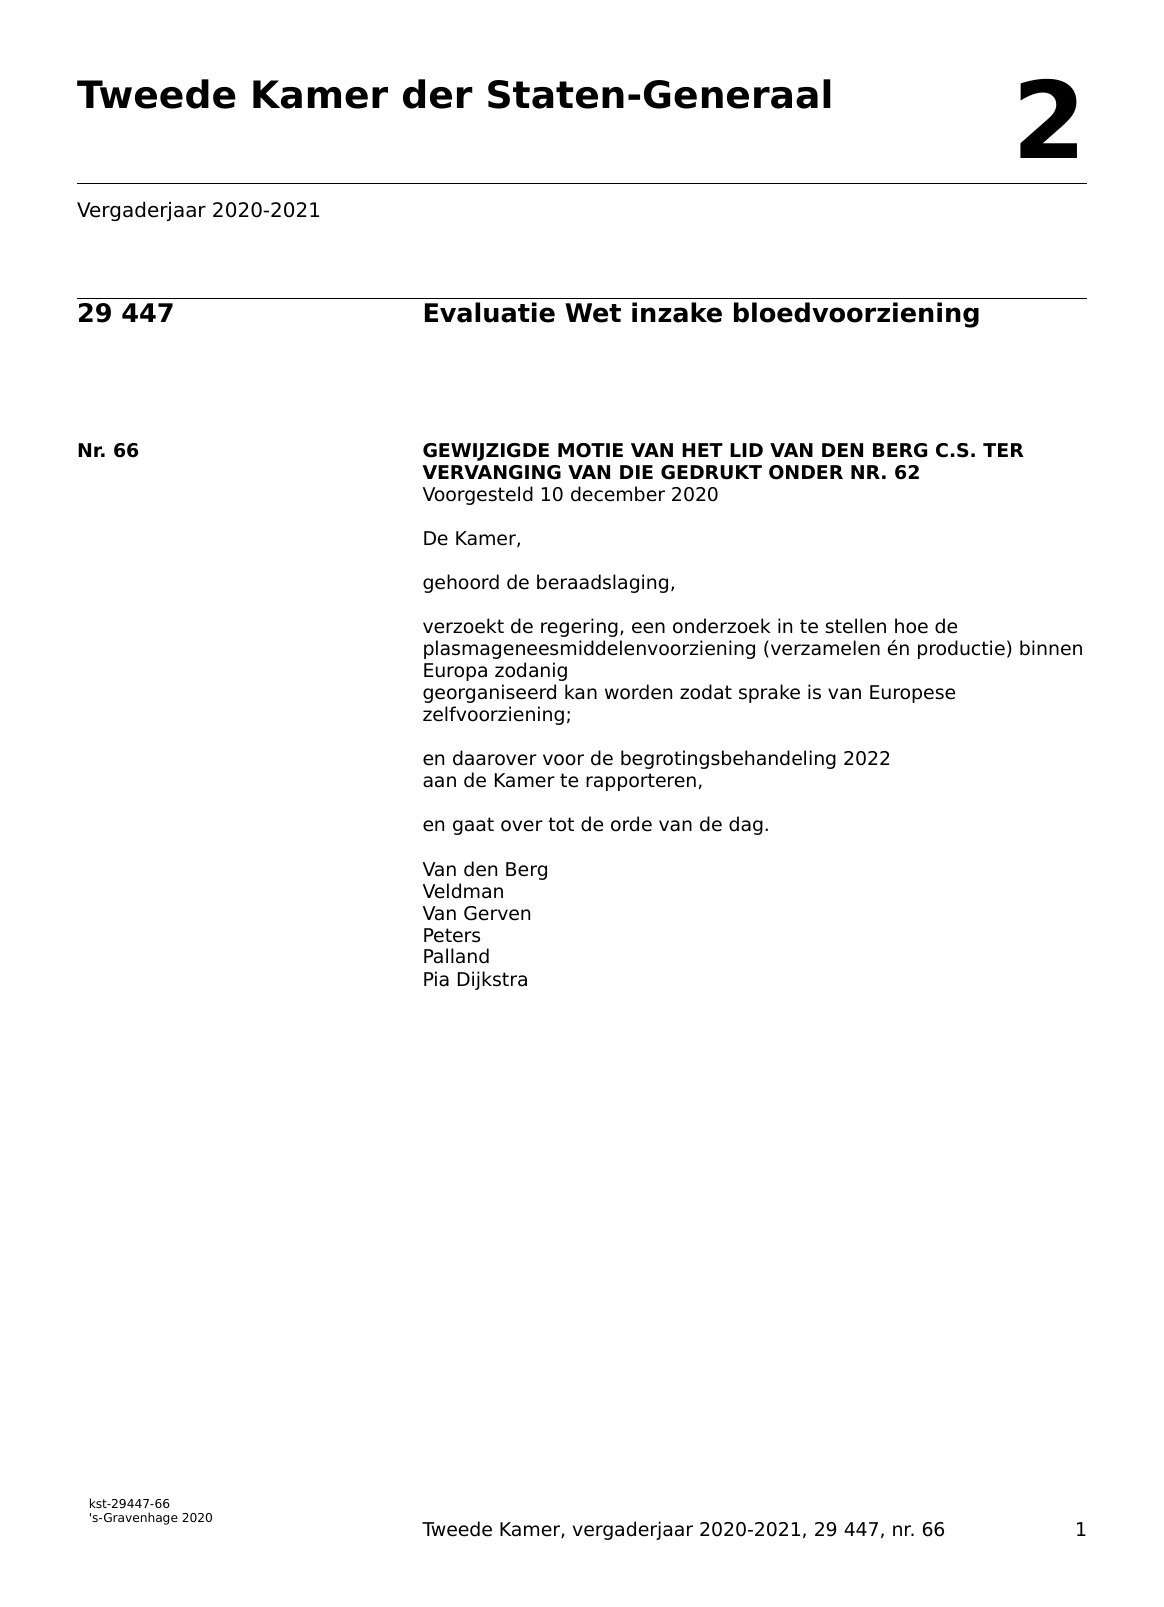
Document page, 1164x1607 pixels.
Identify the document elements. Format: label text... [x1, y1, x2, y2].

text Voorgesteld 10 december 2020 [422, 484, 1087, 506]
text aan de Kamer te rapporteren, [422, 770, 1087, 792]
text Pia Dijkstra [422, 968, 1087, 990]
text georganiseerd kan worden zodat sprake is van Europese zelfvoorziening; [422, 682, 1087, 726]
text 's-Gravenhage 2020 [88, 1511, 323, 1525]
text en daarover voor de begrotingsbehandeling 2022 [422, 748, 1087, 770]
text Peters [422, 924, 1087, 946]
subtitle 29 447 Evaluatie Wet inzake bloedvoorziening [77, 299, 1087, 329]
text verzoekt de regering, een onderzoek in te stellen hoe de plasmageneesmiddelenvoorziening (verzamelen én productie) binnen Europa zodanig [422, 616, 1087, 682]
text kst-29447-66 [88, 1497, 323, 1511]
subtitle Nr. 66 GEWIJZIGDE MOTIE VAN HET LID VAN DEN BERG C.S. TER VERVANGING VAN DIE GEDRUKT ONDER NR. 62 [77, 440, 1087, 484]
text Van den Berg [422, 858, 1087, 881]
table_cell Vergaderjaar 2020-2021 [77, 184, 1087, 298]
text Van Gerven [422, 902, 1087, 924]
text en gaat over tot de orde van de dag. [422, 814, 1087, 836]
table_header 2 [886, 59, 1087, 183]
text Palland [422, 946, 1087, 968]
text gehoord de beraadslaging, [422, 572, 1087, 594]
table_header Tweede Kamer der Staten-Generaal [77, 59, 886, 183]
text De Kamer, [422, 528, 1087, 550]
text Veldman [422, 881, 1087, 902]
